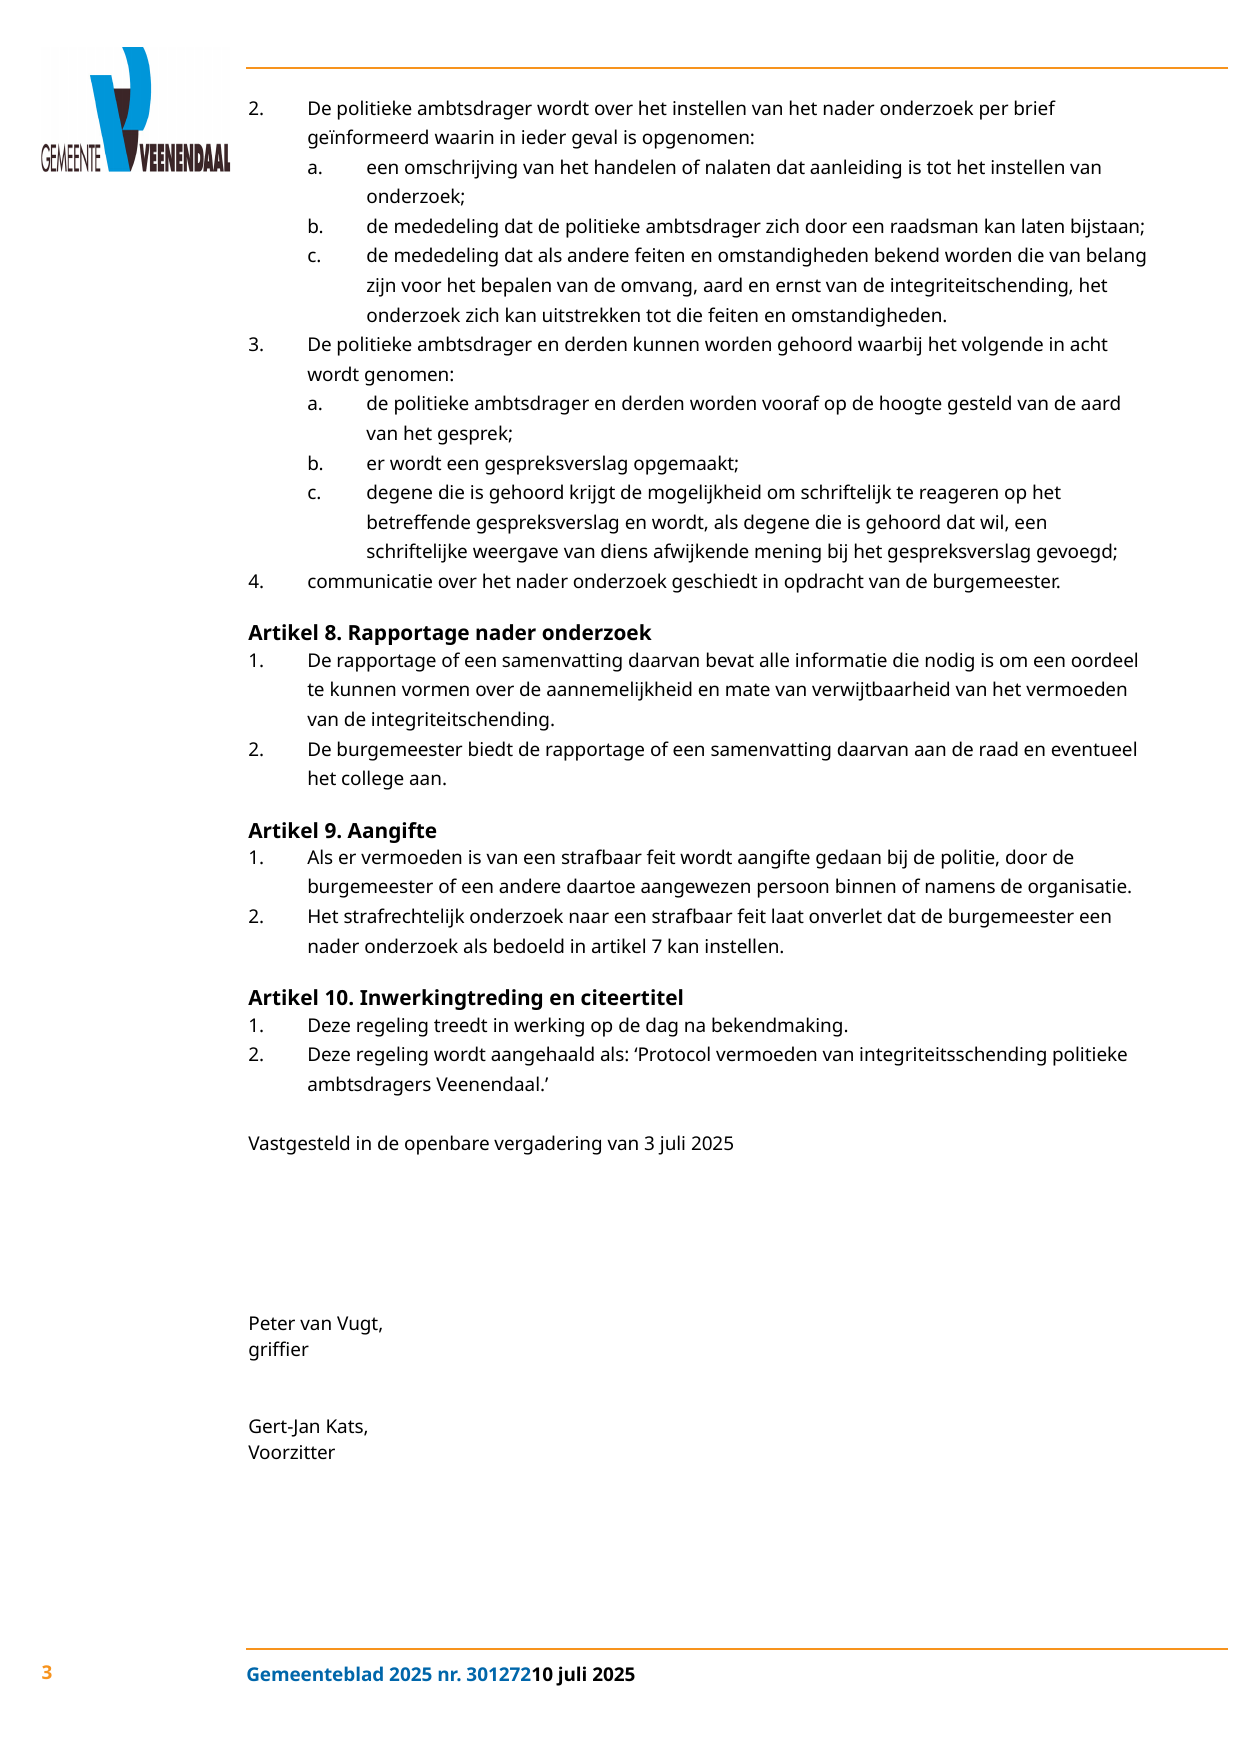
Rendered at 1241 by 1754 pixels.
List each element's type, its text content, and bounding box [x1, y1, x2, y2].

text Artikel 10. Inwerkingtreding en citeertitel [248, 983, 1152, 1012]
list de mededeling dat als andere feiten en omstandigheden bekend worden die van belang zijn voor het bepalen van de omvang, aard en ernst van de integriteitschending, het onderzoek zich kan uitstrekken tot die feiten en omstandigheden. [307, 243, 1152, 328]
text Vastgesteld in de openbare vergadering van 3 juli 2025 [248, 1130, 1152, 1156]
list een omschrijving van het handelen of nalaten dat aanleiding is tot het instellen van onderzoek; [307, 154, 1152, 209]
text Voorzitter [248, 1439, 1152, 1464]
list communicatie over het nader onderzoek geschiedt in opdracht van de burgemeester. [248, 568, 1152, 594]
list de politieke ambtsdrager en derden worden vooraf op de hoogte gesteld van de aard van het gesprek; [307, 391, 1152, 446]
list Deze regeling treedt in werking op de dag na bekendmaking. [248, 1012, 1152, 1037]
picture [123, 47, 231, 172]
list de mededeling dat de politieke ambtsdrager zich door een raadsman kan laten bijstaan; [307, 213, 1152, 239]
list Het strafrechtelijk onderzoek naar een strafbaar feit laat onverlet dat de burgemeester een nader onderzoek als bedoeld in artikel 7 kan instellen. [248, 903, 1152, 959]
list De politieke ambtsdrager en derden kunnen worden gehoord waarbij het volgende in acht wordt genomen: [248, 331, 1152, 387]
text Peter van Vugt, [248, 1310, 1152, 1336]
list Als er vermoeden is van een strafbaar feit wordt aangifte gedaan bij de politie, door de burgemeester of een andere daartoe aangewezen persoon binnen of namens de organisatie. [248, 844, 1152, 899]
text Artikel 8. Rapportage nader onderzoek [248, 618, 1152, 647]
list er wordt een gespreksverslag opgemaakt; [307, 450, 1152, 476]
text Gert-Jan Kats, [248, 1413, 1152, 1439]
list De rapportage of een samenvatting daarvan bevat alle informatie die nodig is om een oordeel te kunnen vormen over de aannemelijkheid en mate van verwijtbaarheid van het vermoeden van de integriteitschending. [248, 647, 1152, 732]
text Artikel 9. Aangifte [248, 816, 1152, 844]
list Deze regeling wordt aangehaald als: ‘Protocol vermoeden van integriteitsschending politieke ambtsdragers Veenendaal.’ [248, 1041, 1152, 1097]
list De politieke ambtsdrager wordt over het instellen van het nader onderzoek per brief geïnformeerd waarin in ieder geval is opgenomen: [248, 95, 1152, 150]
picture [41, 47, 130, 172]
text griffier [248, 1336, 1152, 1362]
list De burgemeester biedt de rapportage of een samenvatting daarvan aan de raad en eventueel het college aan. [248, 736, 1152, 791]
list degene die is gehoord krijgt de mogelijkheid om schriftelijk te reageren op het betreffende gespreksverslag en wordt, als degene die is gehoord dat wil, een schriftelijke weergave van diens afwijkende mening bij het gespreksverslag gevoegd; [307, 479, 1152, 564]
